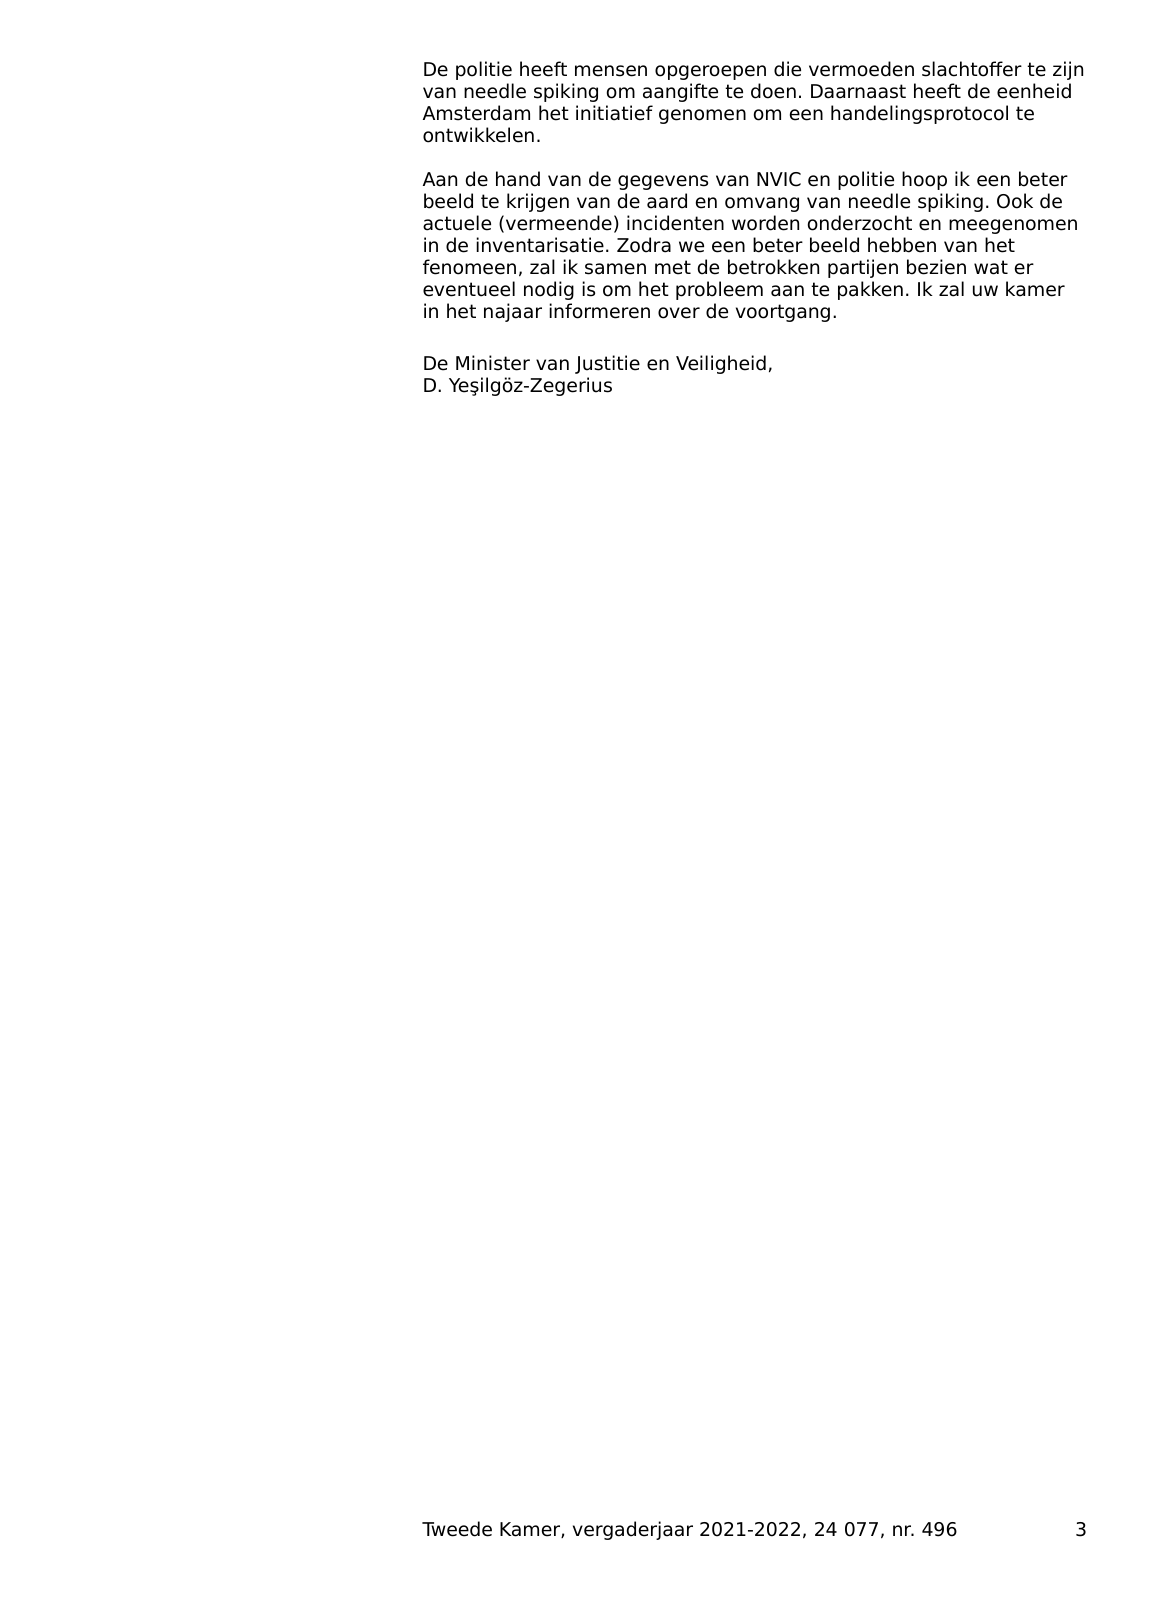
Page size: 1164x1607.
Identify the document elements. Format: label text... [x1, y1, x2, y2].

text Aan de hand van de gegevens van NVIC en politie hoop ik een beter beeld te krijgen van de aard en omvang van needle spiking. Ook de actuele (vermeende) incidenten worden onderzocht en meegenomen in de inventarisatie. Zodra we een beter beeld hebben van het fenomeen, zal ik samen met de betrokken partijen bezien wat er eventueel nodig is om het probleem aan te pakken. Ik zal uw kamer in het najaar informeren over de voortgang. [422, 169, 1087, 323]
text De politie heeft mensen opgeroepen die vermoeden slachtoffer te zijn van needle spiking om aangifte te doen. Daarnaast heeft de eenheid Amsterdam het initiatief genomen om een handelingsprotocol te ontwikkelen. [422, 59, 1087, 147]
text De Minister van Justitie en Veiligheid, D. Yeşilgöz-Zegerius [422, 353, 1087, 397]
